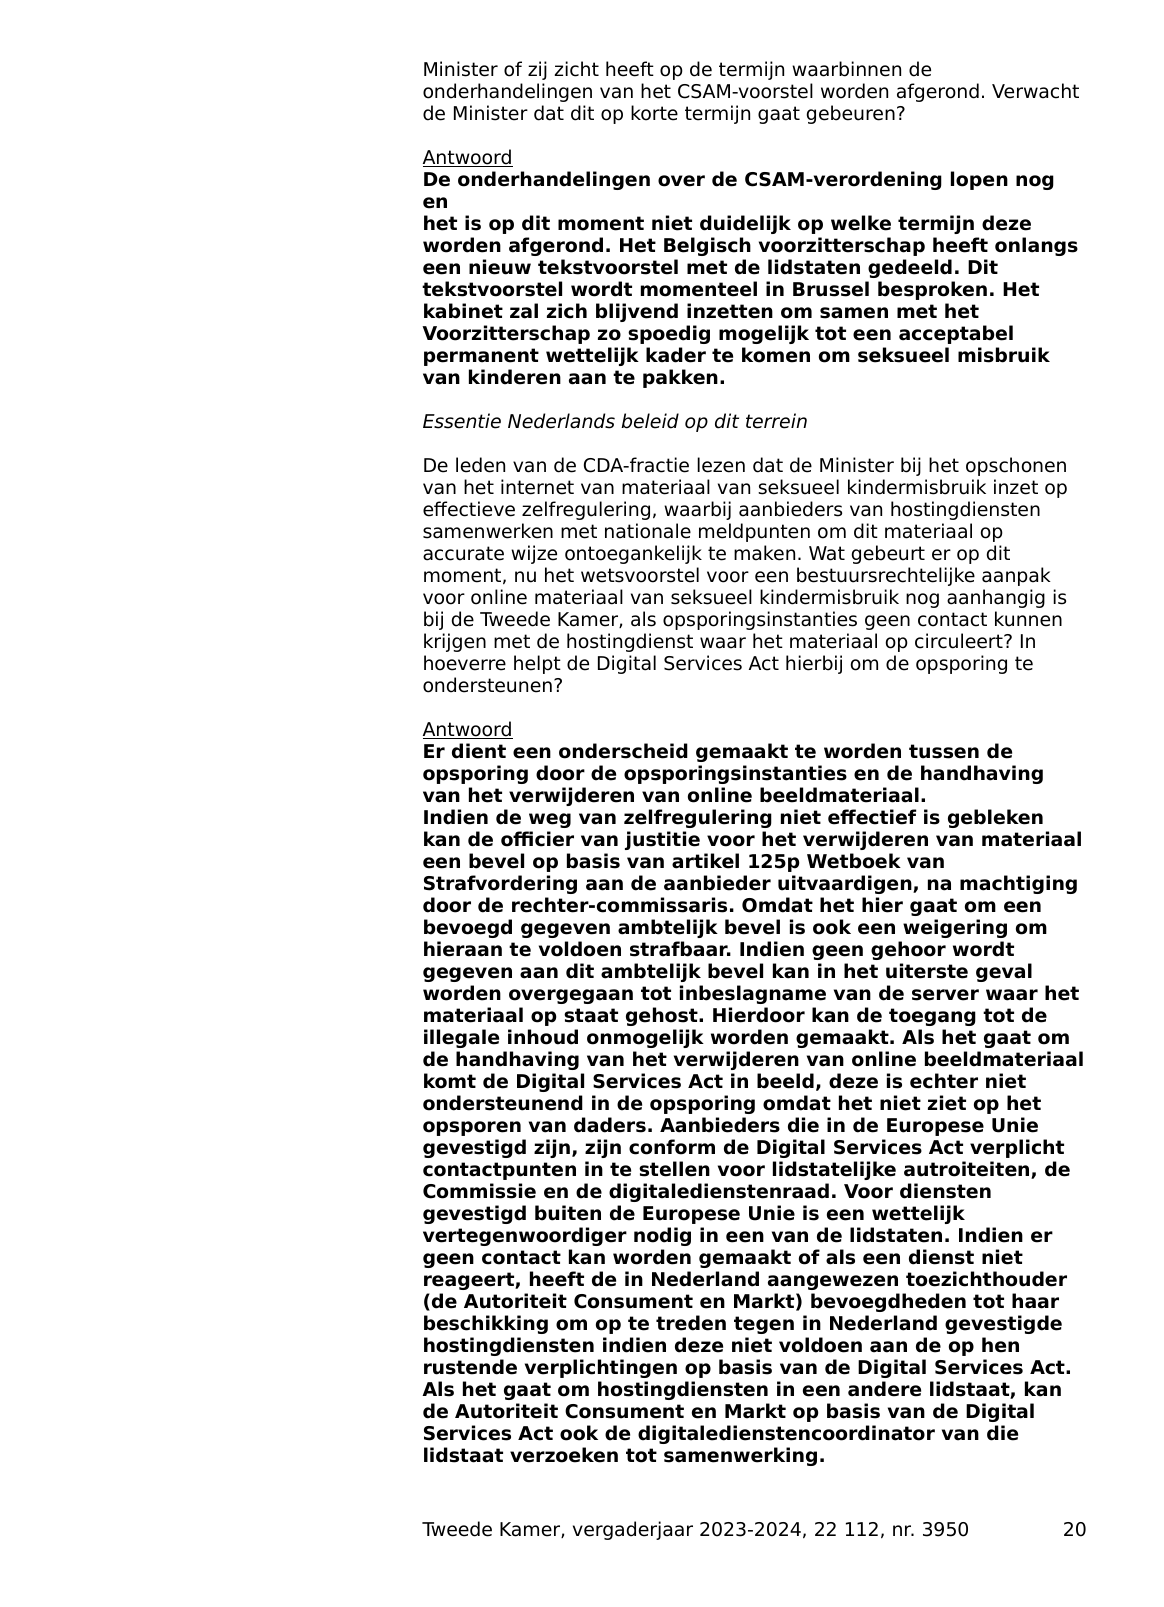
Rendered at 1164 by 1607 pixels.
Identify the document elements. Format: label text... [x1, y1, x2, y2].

text Antwoord [422, 147, 1087, 169]
text Antwoord [422, 719, 1087, 741]
text het is op dit moment niet duidelijk op welke termijn deze worden afgerond. Het Belgisch voorzitterschap heeft onlangs een nieuw tekstvoorstel met de lidstaten gedeeld. Dit tekstvoorstel wordt momenteel in Brussel besproken. Het kabinet zal zich blijvend inzetten om samen met het Voorzitterschap zo spoedig mogelijk tot een acceptabel permanent wettelijk kader te komen om seksueel misbruik van kinderen aan te pakken. [422, 213, 1087, 389]
text De leden van de CDA-fractie lezen dat de Minister bij het opschonen van het internet van materiaal van seksueel kindermisbruik inzet op effectieve zelfregulering, waarbij aanbieders van hostingdiensten samenwerken met nationale meldpunten om dit materiaal op accurate wijze ontoegankelijk te maken. Wat gebeurt er op dit moment, nu het wetsvoorstel voor een bestuursrechtelijke aanpak voor online materiaal van seksueel kindermisbruik nog aanhangig is bij de Tweede Kamer, als opsporingsinstanties geen contact kunnen krijgen met de hostingdienst waar het materiaal op circuleert? In hoeverre helpt de Digital Services Act hierbij om de opsporing te ondersteunen? [422, 455, 1087, 697]
text Minister of zij zicht heeft op de termijn waarbinnen de onderhandelingen van het CSAM-voorstel worden afgerond. Verwacht de Minister dat dit op korte termijn gaat gebeuren? [422, 59, 1087, 125]
text Er dient een onderscheid gemaakt te worden tussen de opsporing door de opsporingsinstanties en de handhaving van het verwijderen van online beeldmateriaal. [422, 741, 1087, 807]
subtitle Essentie Nederlands beleid op dit terrein [422, 411, 1087, 433]
text Indien de weg van zelfregulering niet effectief is gebleken kan de officier van justitie voor het verwijderen van materiaal een bevel op basis van artikel 125p Wetboek van Strafvordering aan de aanbieder uitvaardigen, na machtiging door de rechter-commissaris. Omdat het hier gaat om een bevoegd gegeven ambtelijk bevel is ook een weigering om hieraan te voldoen strafbaar. Indien geen gehoor wordt gegeven aan dit ambtelijk bevel kan in het uiterste geval worden overgegaan tot inbeslagname van de server waar het materiaal op staat gehost. Hierdoor kan de toegang tot de illegale inhoud onmogelijk worden gemaakt. Als het gaat om de handhaving van het verwijderen van online beeldmateriaal komt de Digital Services Act in beeld, deze is echter niet ondersteunend in de opsporing omdat het niet ziet op het opsporen van daders. Aanbieders die in de Europese Unie gevestigd zijn, zijn conform de Digital Services Act verplicht contactpunten in te stellen voor lidstatelijke autroiteiten, de Commissie en de digitaledienstenraad. Voor diensten gevestigd buiten de Europese Unie is een wettelijk vertegenwoordiger nodig in een van de lidstaten. Indien er geen contact kan worden gemaakt of als een dienst niet reageert, heeft de in Nederland aangewezen toezichthouder (de Autoriteit Consument en Markt) bevoegdheden tot haar beschikking om op te treden tegen in Nederland gevestigde hostingdiensten indien deze niet voldoen aan de op hen rustende verplichtingen op basis van de Digital Services Act. Als het gaat om hostingdiensten in een andere lidstaat, kan de Autoriteit Consument en Markt op basis van de Digital Services Act ook de digitaledienstencoordinator van die lidstaat verzoeken tot samenwerking. [422, 807, 1087, 1467]
text De onderhandelingen over de CSAM-verordening lopen nog en [422, 169, 1087, 213]
